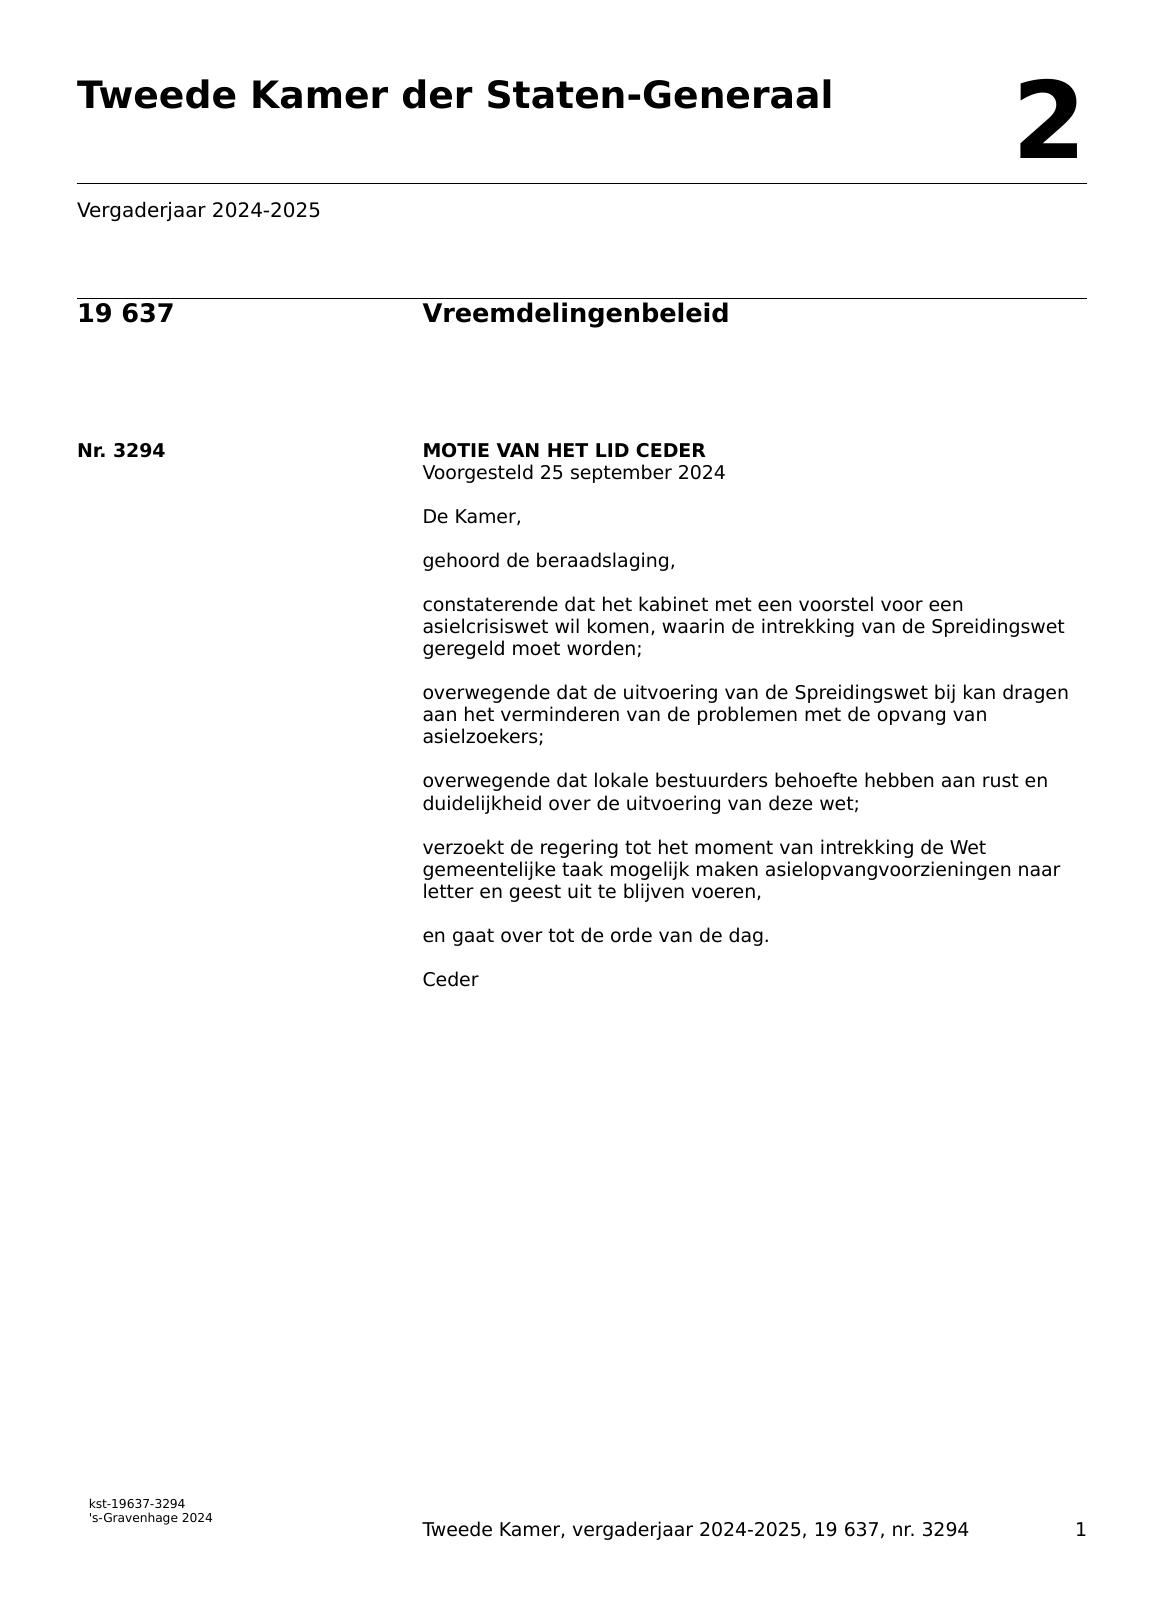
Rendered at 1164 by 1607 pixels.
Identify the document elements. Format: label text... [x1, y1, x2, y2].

table_cell Vergaderjaar 2024-2025 [77, 184, 1087, 298]
subtitle 19 637 Vreemdelingenbeleid [77, 299, 1087, 329]
text Ceder [422, 969, 1087, 991]
text en gaat over tot de orde van de dag. [422, 925, 1087, 947]
text overwegende dat de uitvoering van de Spreidingswet bij kan dragen aan het verminderen van de problemen met de opvang van asielzoekers; [422, 682, 1087, 748]
subtitle Nr. 3294 MOTIE VAN HET LID CEDER [77, 440, 1087, 462]
table_header 2 [886, 59, 1087, 183]
text overwegende dat lokale bestuurders behoefte hebben aan rust en duidelijkheid over de uitvoering van deze wet; [422, 770, 1087, 814]
text gehoord de beraadslaging, [422, 550, 1087, 572]
text De Kamer, [422, 506, 1087, 528]
text 's-Gravenhage 2024 [88, 1511, 323, 1525]
text constaterende dat het kabinet met een voorstel voor een asielcrisiswet wil komen, waarin de intrekking van de Spreidingswet geregeld moet worden; [422, 594, 1087, 660]
text kst-19637-3294 [88, 1497, 323, 1511]
table_header Tweede Kamer der Staten-Generaal [77, 59, 886, 183]
text verzoekt de regering tot het moment van intrekking de Wet gemeentelijke taak mogelijk maken asielopvangvoorzieningen naar letter en geest uit te blijven voeren, [422, 837, 1087, 902]
text Voorgesteld 25 september 2024 [422, 462, 1087, 484]
